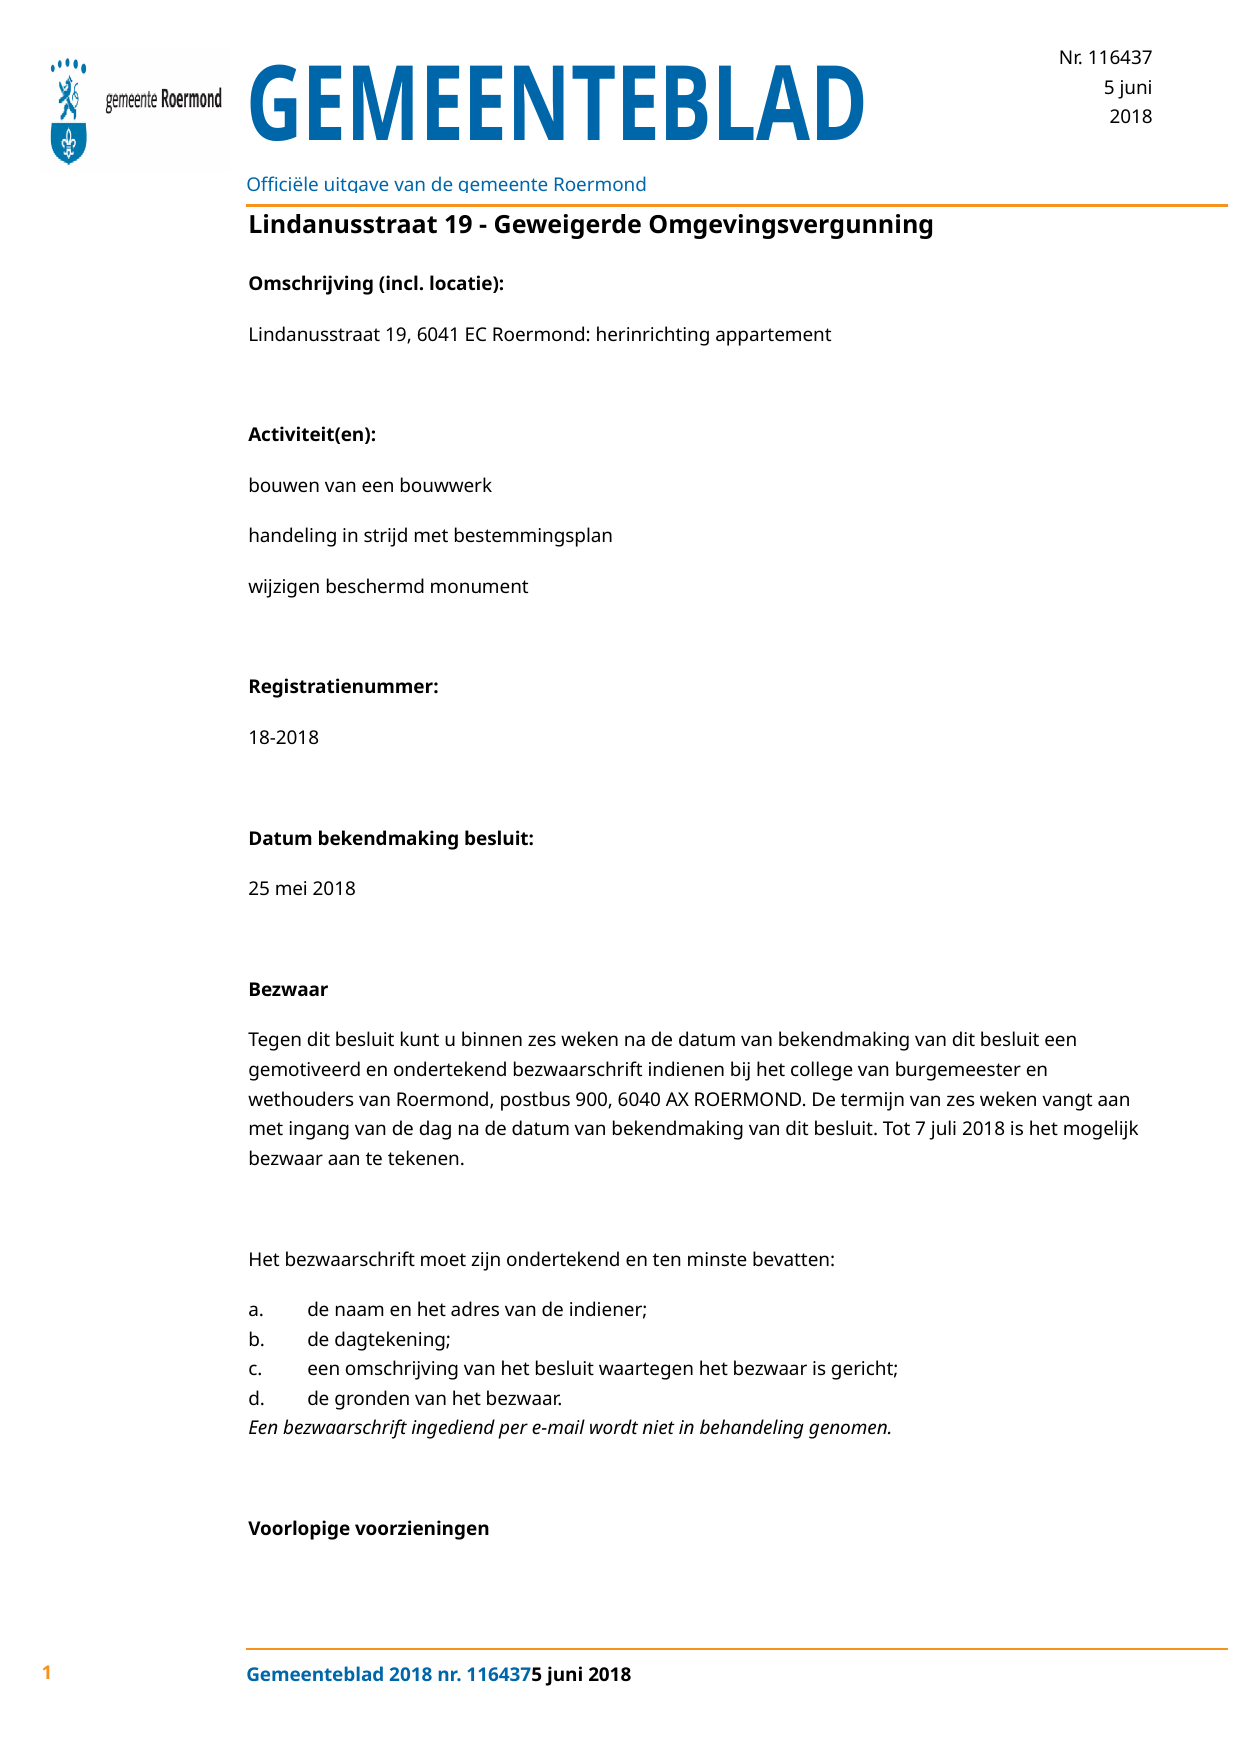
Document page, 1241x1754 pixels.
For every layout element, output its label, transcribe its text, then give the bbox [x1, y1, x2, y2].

text Registratienummer: [248, 674, 1152, 699]
list de gronden van het bezwaar. [248, 1385, 1152, 1411]
text Voorlopige voorzieningen [248, 1515, 1152, 1541]
text handeling in strijd met bestemmingsplan [248, 522, 1152, 548]
text Lindanusstraat 19, 6041 EC Roermond: herinrichting appartement [248, 321, 1152, 346]
text Omschrijving (incl. locatie): [248, 270, 1152, 296]
picture [41, 47, 231, 172]
text 25 mei 2018 [248, 875, 1152, 901]
text wijzigen beschermd monument [248, 573, 1152, 598]
text Activiteit(en): [248, 422, 1152, 447]
list de naam en het adres van de indiener; [248, 1296, 1152, 1322]
list de dagtekening; [248, 1326, 1152, 1351]
text bouwen van een bouwwerk [248, 472, 1152, 498]
text 18-2018 [248, 724, 1152, 750]
text Tegen dit besluit kunt u binnen zes weken na de datum van bekendmaking van dit besluit een gemotiveerd en ondertekend bezwaarschrift indienen bij het college van burgemeester en wethouders van Roermond, postbus 900, 6040 AX ROERMOND. De termijn van zes weken vangt aan met ingang van de dag na de datum van bekendmaking van dit besluit. Tot 7 juli 2018 is het mogelijk bezwaar aan te tekenen. [248, 1027, 1152, 1171]
text Datum bekendmaking besluit: [248, 825, 1152, 851]
text Het bezwaarschrift moet zijn ondertekend en ten minste bevatten: [248, 1246, 1152, 1271]
text Bezwaar [248, 976, 1152, 1002]
text Lindanusstraat 19 - Geweigerde Omgevingsvergunning [248, 207, 1152, 241]
text Een bezwaarschrift ingediend per e-mail wordt niet in behandeling genomen. [248, 1414, 1152, 1440]
list een omschrijving van het besluit waartegen het bezwaar is gericht; [248, 1355, 1152, 1381]
